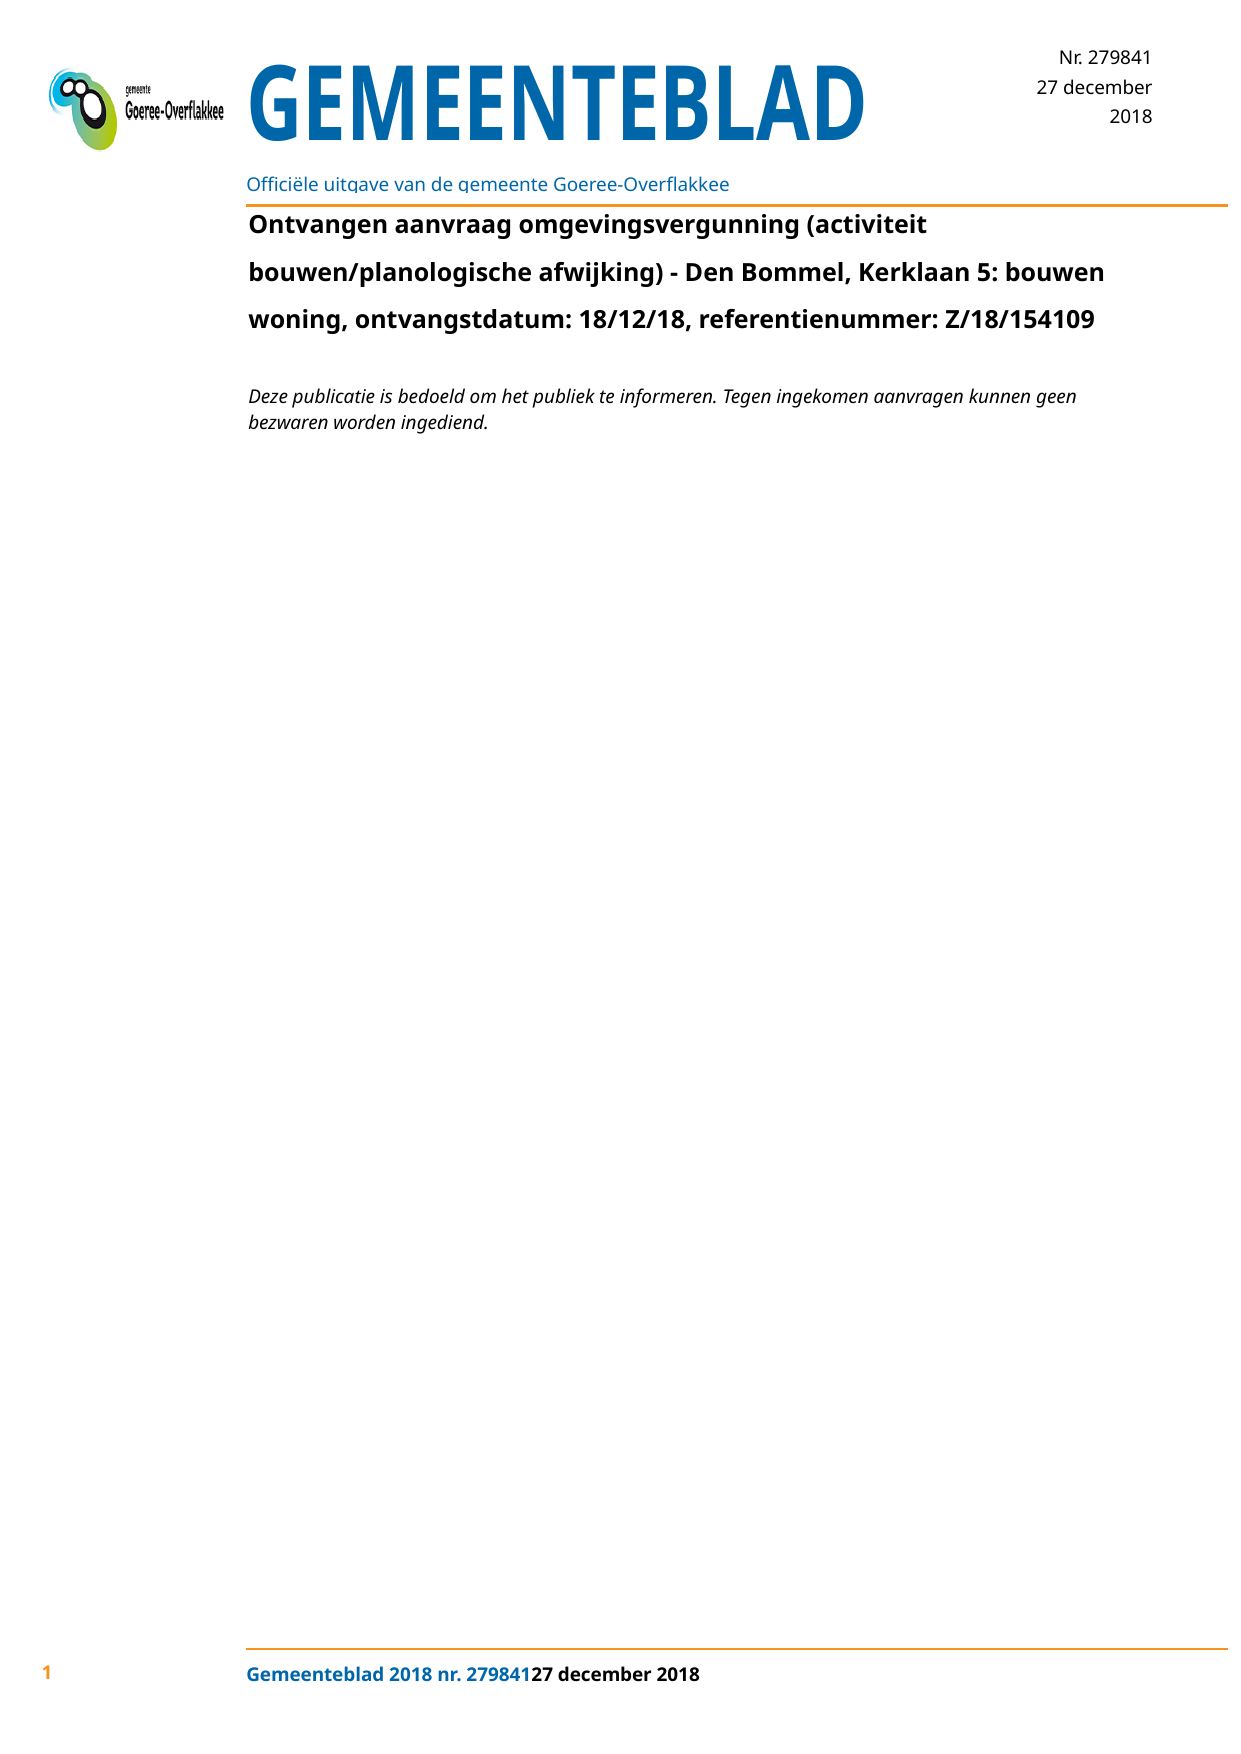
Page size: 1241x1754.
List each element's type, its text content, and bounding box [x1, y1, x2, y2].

picture [41, 47, 231, 172]
text Ontvangen aanvraag omgevingsvergunning (activiteit bouwen/planologische afwijking) - Den Bommel, Kerklaan 5: bouwen woning, ontvangstdatum: 18/12/18, referentienummer: Z/18/154109 [248, 207, 1152, 336]
text Deze publicatie is bedoeld om het publiek te informeren. Tegen ingekomen aanvragen kunnen geen bezwaren worden ingediend. [248, 384, 1152, 435]
